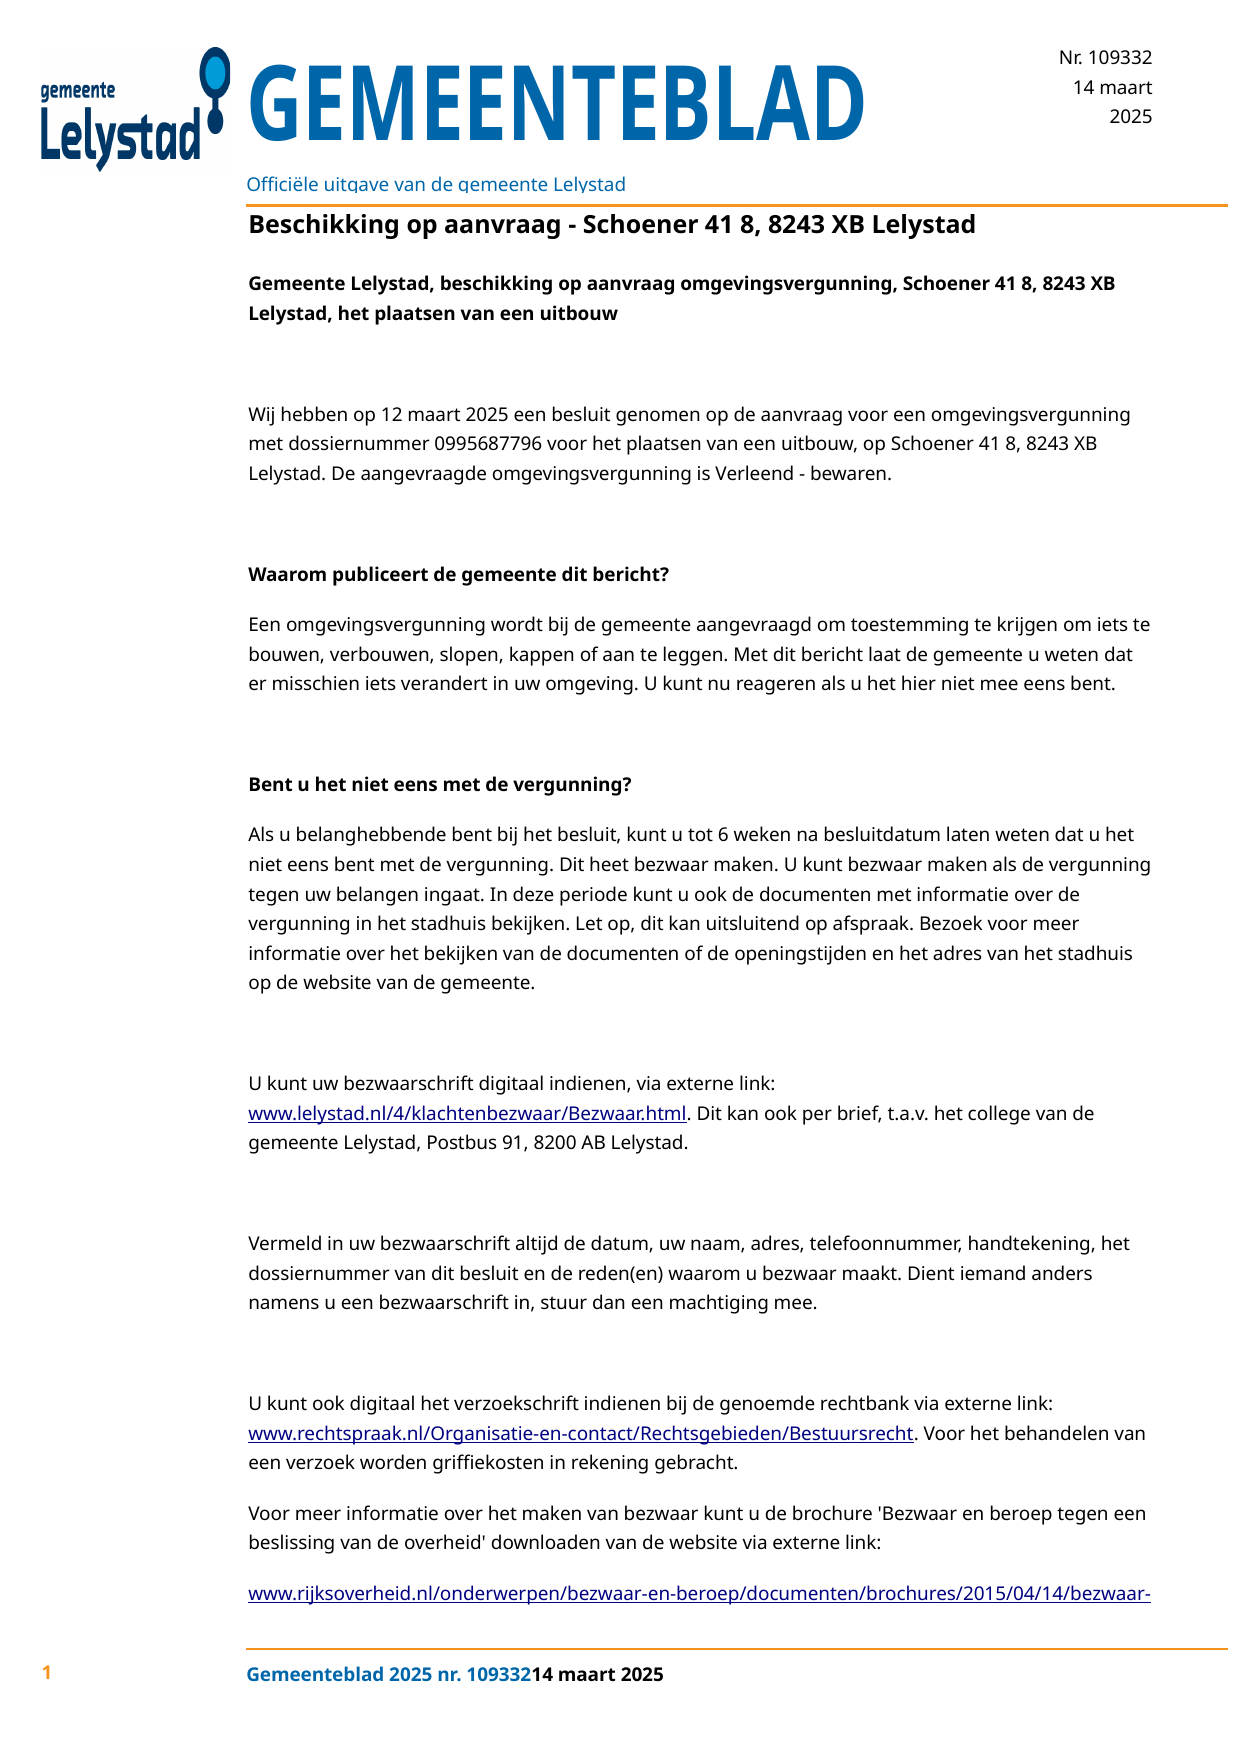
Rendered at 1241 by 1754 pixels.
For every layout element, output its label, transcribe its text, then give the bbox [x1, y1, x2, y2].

text Wij hebben op 12 maart 2025 een besluit genomen op de aanvraag voor een omgevingsvergunning met dossiernummer 0995687796 voor het plaatsen van een uitbouw, op Schoener 41 8, 8243 XB Lelystad. De aangevraagde omgevingsvergunning is Verleend - bewaren. [248, 401, 1152, 486]
text www.rijksoverheid.nl/onderwerpen/bezwaar-en-beroep/documenten/brochures/2015/04/14/bezwaar- [248, 1580, 1152, 1606]
text Beschikking op aanvraag - Schoener 41 8, 8243 XB Lelystad [248, 207, 1152, 241]
text U kunt uw bezwaarschrift digitaal indienen, via externe link: www.lelystad.nl/4/klachtenbezwaar/Bezwaar.html. Dit kan ook per brief, t.a.v. het college van de gemeente Lelystad, Postbus 91, 8200 AB Lelystad. [248, 1070, 1152, 1155]
text Voor meer informatie over het maken van bezwaar kunt u de brochure 'Bezwaar en beroep tegen een beslissing van de overheid' downloaden van de website via externe link: [248, 1500, 1152, 1555]
text Een omgevingsvergunning wordt bij de gemeente aangevraagd om toestemming te krijgen om iets te bouwen, verbouwen, slopen, kappen of aan te leggen. Met dit bericht laat de gemeente u weten dat er misschien iets verandert in uw omgeving. U kunt nu reageren als u het hier niet mee eens bent. [248, 611, 1152, 696]
text Waarom publiceert de gemeente dit bericht? [248, 561, 1152, 586]
picture [41, 47, 231, 172]
text Bent u het niet eens met de vergunning? [248, 771, 1152, 797]
text Gemeente Lelystad, beschikking op aanvraag omgevingsvergunning, Schoener 41 8, 8243 XB Lelystad, het plaatsen van een uitbouw [248, 270, 1152, 326]
text U kunt ook digitaal het verzoekschrift indienen bij de genoemde rechtbank via externe link: www.rechtspraak.nl/Organisatie-en-contact/Rechtsgebieden/Bestuursrecht. Voor het behandelen van een verzoek worden griffiekosten in rekening gebracht. [248, 1390, 1152, 1475]
text Vermeld in uw bezwaarschrift altijd de datum, uw naam, adres, telefoonnummer, handtekening, het dossiernummer van dit besluit en de reden(en) waarom u bezwaar maakt. Dient iemand anders namens u een bezwaarschrift in, stuur dan een machtiging mee. [248, 1230, 1152, 1315]
text Als u belanghebbende bent bij het besluit, kunt u tot 6 weken na besluitdatum laten weten dat u het niet eens bent met de vergunning. Dit heet bezwaar maken. U kunt bezwaar maken als de vergunning tegen uw belangen ingaat. In deze periode kunt u ook de documenten met informatie over de vergunning in het stadhuis bekijken. Let op, dit kan uitsluitend op afspraak. Bezoek voor meer informatie over het bekijken van de documenten of de openingstijden en het adres van het stadhuis op de website van de gemeente. [248, 822, 1152, 995]
